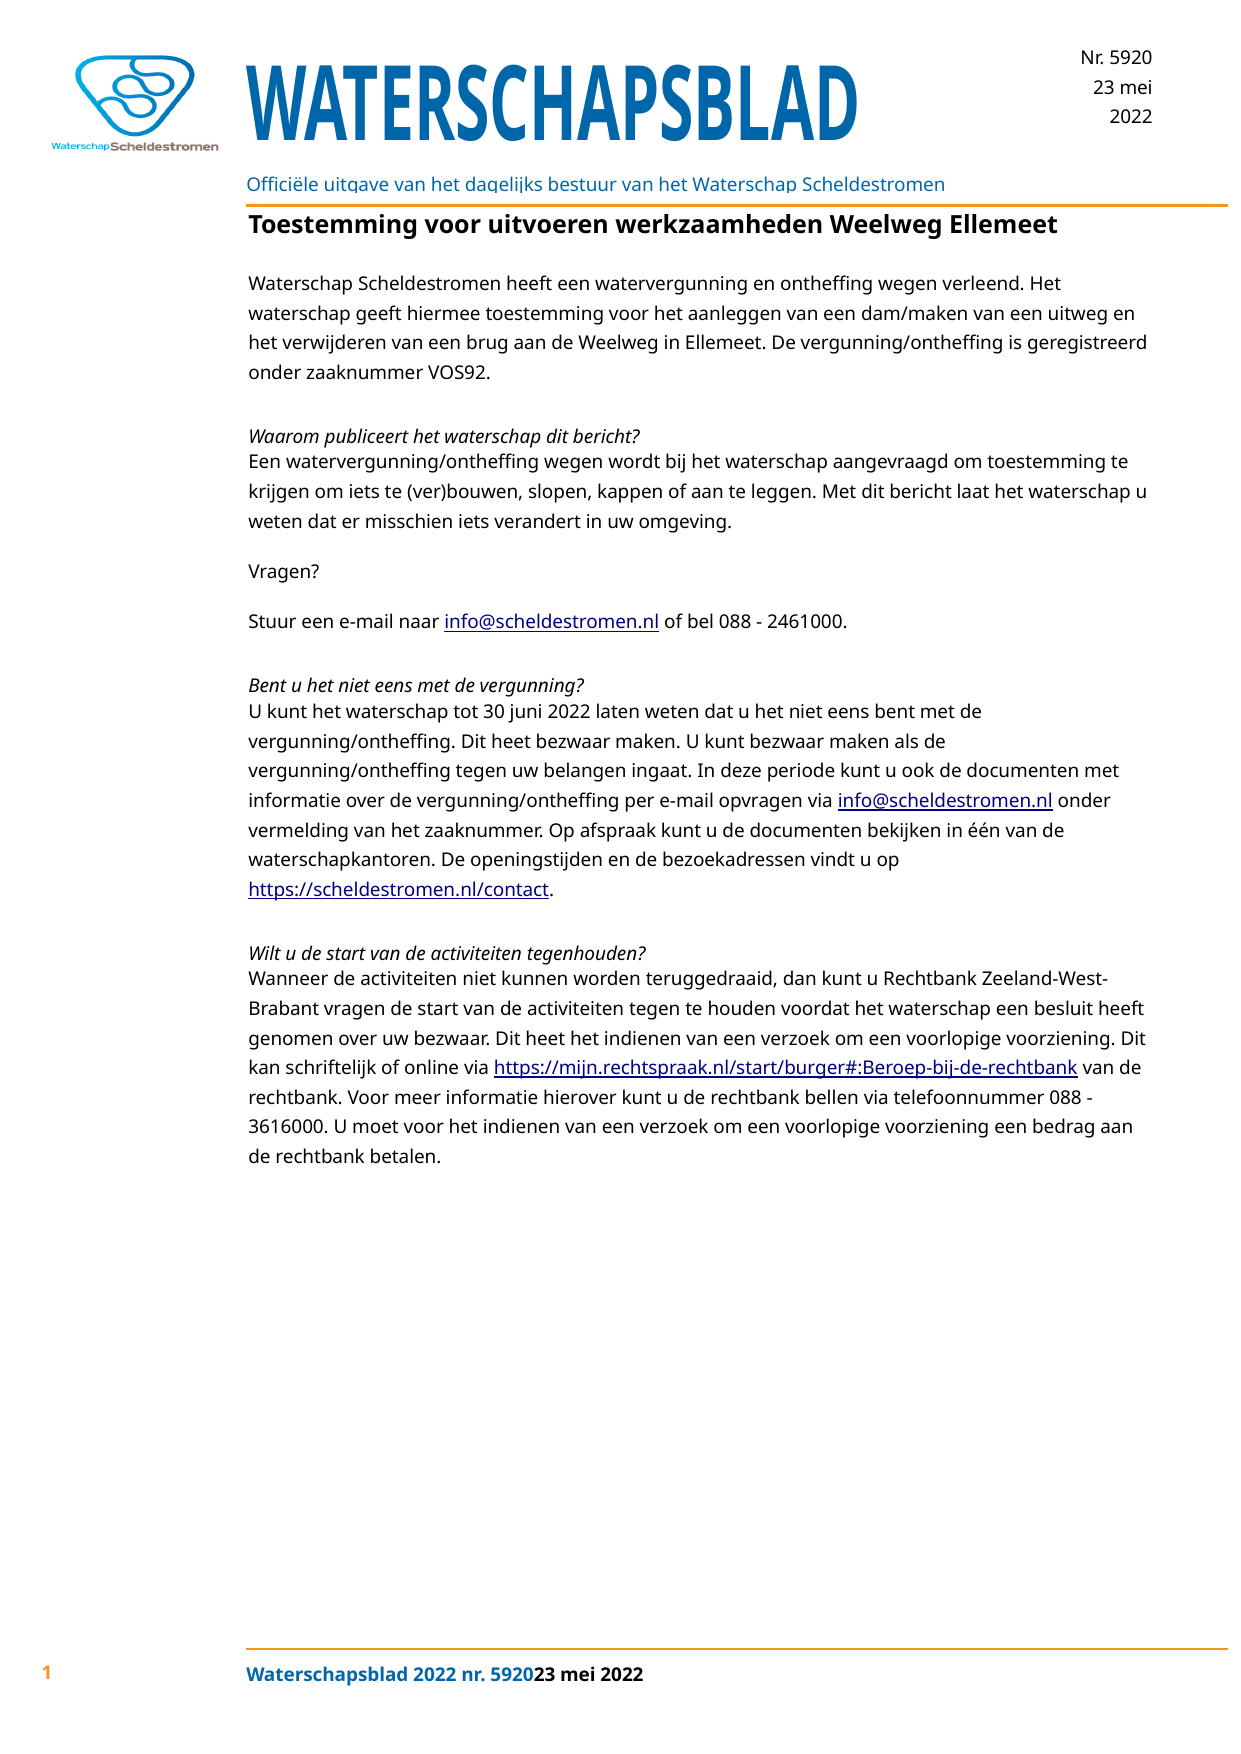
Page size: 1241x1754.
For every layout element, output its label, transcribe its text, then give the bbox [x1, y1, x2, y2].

text Wilt u de start van de activiteiten tegenhouden? [248, 940, 1152, 966]
text Vragen? [248, 558, 1152, 584]
picture [41, 47, 231, 172]
text U kunt het waterschap tot 30 juni 2022 laten weten dat u het niet eens bent met de vergunning/ontheffing. Dit heet bezwaar maken. U kunt bezwaar maken als de vergunning/ontheffing tegen uw belangen ingaat. In deze periode kunt u ook de documenten met informatie over de vergunning/ontheffing per e-mail opvragen via info@scheldestromen.nl onder vermelding van het zaaknummer. Op afspraak kunt u de documenten bekijken in één van de waterschapkantoren. De openingstijden en de bezoekadressen vindt u op https://scheldestromen.nl/contact. [248, 698, 1152, 902]
text Een watervergunning/ontheffing wegen wordt bij het waterschap aangevraagd om toestemming te krijgen om iets te (ver)bouwen, slopen, kappen of aan te leggen. Met dit bericht laat het waterschap u weten dat er misschien iets verandert in uw omgeving. [248, 449, 1152, 534]
text Waarom publiceert het waterschap dit bericht? [248, 423, 1152, 449]
text Wanneer de activiteiten niet kunnen worden teruggedraaid, dan kunt u Rechtbank Zeeland-West-Brabant vragen de start van de activiteiten tegen te houden voordat het waterschap een besluit heeft genomen over uw bezwaar. Dit heet het indienen van een verzoek om een voorlopige voorziening. Dit kan schriftelijk of online via https://mijn.rechtspraak.nl/start/burger#:Beroep-bij-de-rechtbank van de rechtbank. Voor meer informatie hierover kunt u de rechtbank bellen via telefoonnummer 088 - 3616000. U moet voor het indienen van een verzoek om een voorlopige voorziening een bedrag aan de rechtbank betalen. [248, 966, 1152, 1169]
text Waterschap Scheldestromen heeft een watervergunning en ontheffing wegen verleend. Het waterschap geeft hiermee toestemming voor het aanleggen van een dam/maken van een uitweg en het verwijderen van een brug aan de Weelweg in Ellemeet. De vergunning/ontheffing is geregistreerd onder zaaknummer VOS92. [248, 270, 1152, 385]
text Toestemming voor uitvoeren werkzaamheden Weelweg Ellemeet [248, 207, 1152, 241]
text Bent u het niet eens met de vergunning? [248, 673, 1152, 698]
text Stuur een e-mail naar info@scheldestromen.nl of bel 088 - 2461000. [248, 609, 1152, 634]
